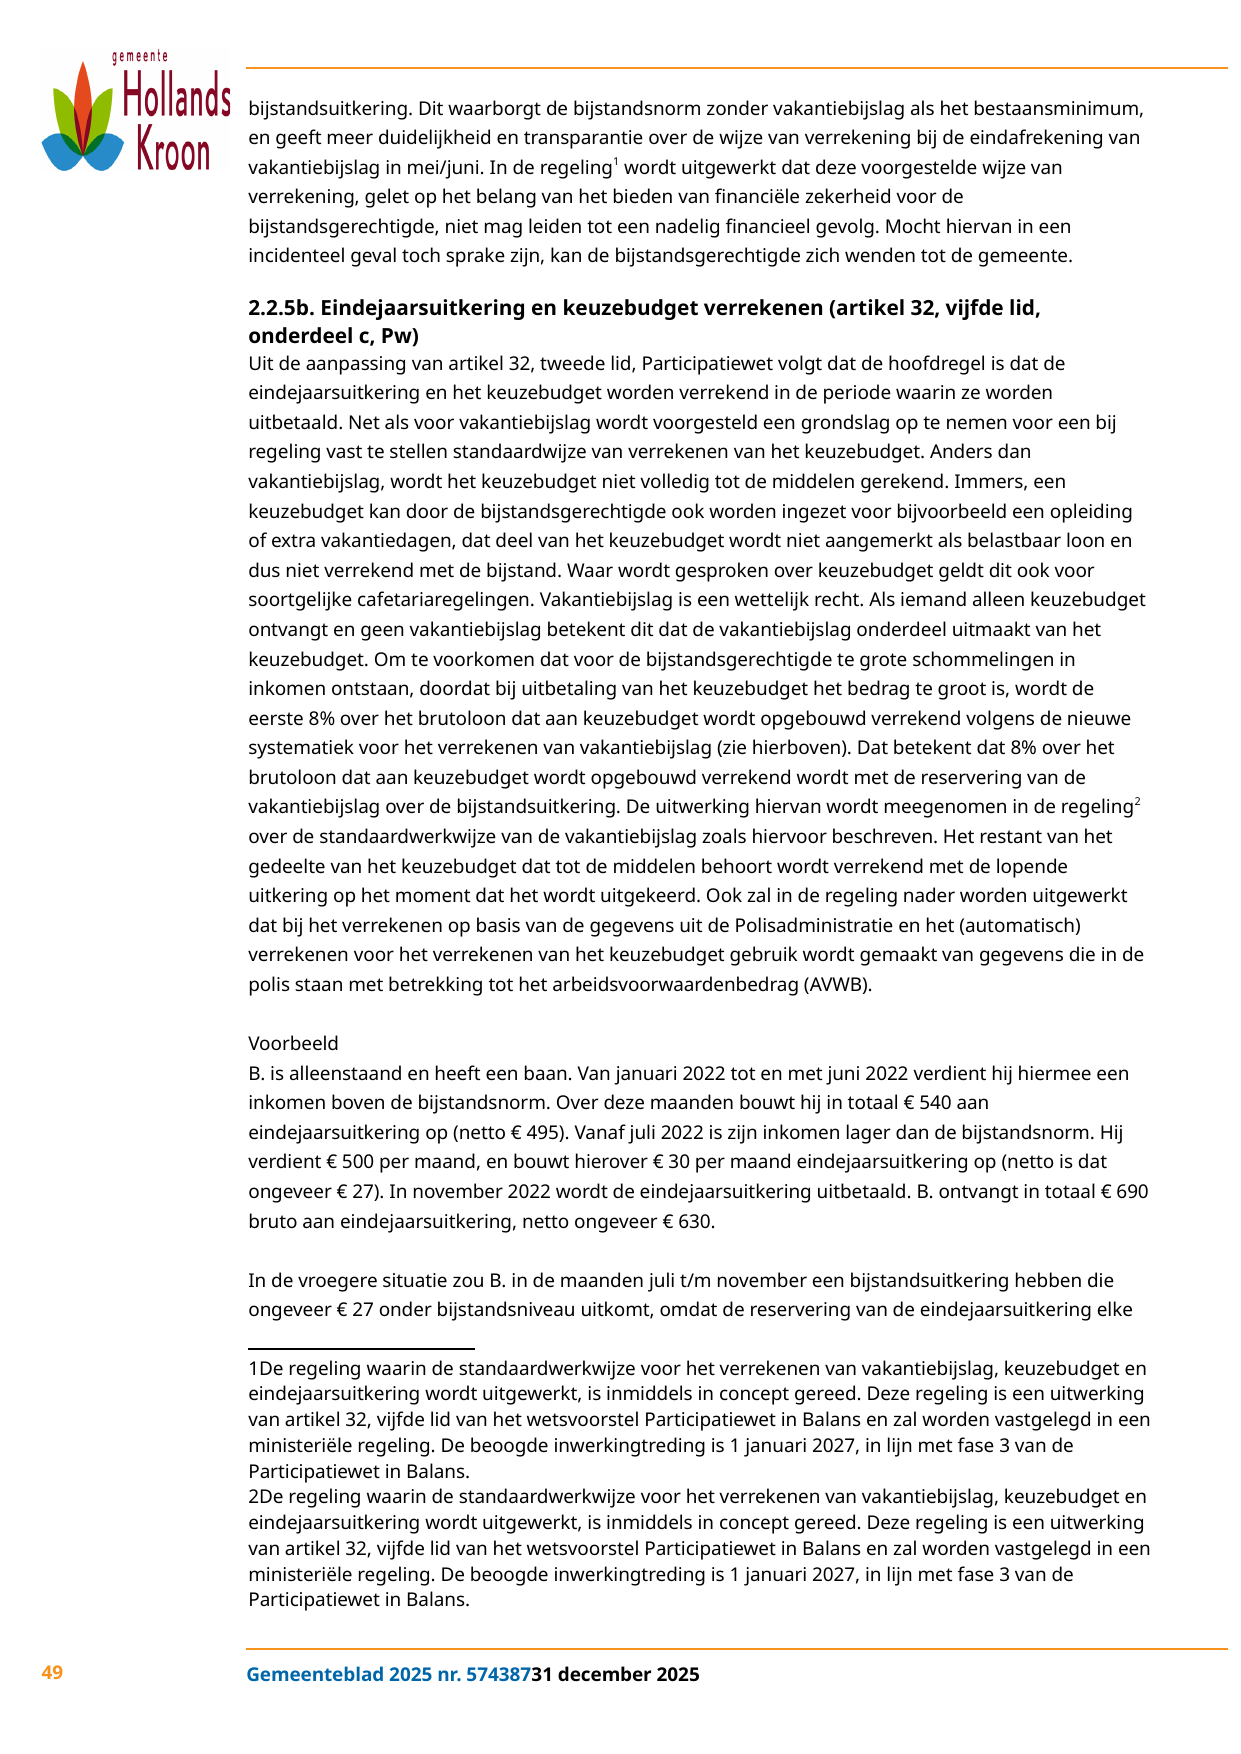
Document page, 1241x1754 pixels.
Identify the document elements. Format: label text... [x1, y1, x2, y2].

text De regeling waarin de standaardwerkwijze voor het verrekenen van vakantiebijslag, keuzebudget en eindejaarsuitkering wordt uitgewerkt, is inmiddels in concept gereed. Deze regeling is een uitwerking van artikel 32, vijfde lid van het wetsvoorstel Participatiewet in Balans en zal worden vastgelegd in een ministeriële regeling. De beoogde inwerkingtreding is 1 januari 2027, in lijn met fase 3 van de Participatiewet in Balans. [248, 1483, 1152, 1612]
text bijstandsuitkering. Dit waarborgt de bijstandsnorm zonder vakantiebijslag als het bestaansminimum, en geeft meer duidelijkheid en transparantie over de wijze van verrekening bij de eindafrekening van vakantiebijslag in mei/juni. In de regeling wordt uitgewerkt dat deze voorgestelde wijze van verrekening, gelet op het belang van het bieden van financiële zekerheid voor de bijstandsgerechtigde, niet mag leiden tot een nadelig financieel gevolg. Mocht hiervan in een incidenteel geval toch sprake zijn, kan de bijstandsgerechtigde zich wenden tot de gemeente. [248, 95, 1152, 268]
text Uit de aanpassing van artikel 32, tweede lid, Participatiewet volgt dat de hoofdregel is dat de eindejaarsuitkering en het keuzebudget worden verrekend in de periode waarin ze worden uitbetaald. Net als voor vakantiebijslag wordt voorgesteld een grondslag op te nemen voor een bij regeling vast te stellen standaardwijze van verrekenen van het keuzebudget. Anders dan vakantiebijslag, wordt het keuzebudget niet volledig tot de middelen gerekend. Immers, een keuzebudget kan door de bijstandsgerechtigde ook worden ingezet voor bijvoorbeeld een opleiding of extra vakantiedagen, dat deel van het keuzebudget wordt niet aangemerkt als belastbaar loon en dus niet verrekend met de bijstand. Waar wordt gesproken over keuzebudget geldt dit ook voor soortgelijke cafetariaregelingen. Vakantiebijslag is een wettelijk recht. Als iemand alleen keuzebudget ontvangt en geen vakantiebijslag betekent dit dat de vakantiebijslag onderdeel uitmaakt van het keuzebudget. Om te voorkomen dat voor de bijstandsgerechtigde te grote schommelingen in inkomen ontstaan, doordat bij uitbetaling van het keuzebudget het bedrag te groot is, wordt de eerste 8% over het brutoloon dat aan keuzebudget wordt opgebouwd verrekend volgens de nieuwe systematiek voor het verrekenen van vakantiebijslag (zie hierboven). Dat betekent dat 8% over het brutoloon dat aan keuzebudget wordt opgebouwd verrekend wordt met de reservering van de vakantiebijslag over de bijstandsuitkering. De uitwerking hiervan wordt meegenomen in de regeling over de standaardwerkwijze van de vakantiebijslag zoals hiervoor beschreven. Het restant van het gedeelte van het keuzebudget dat tot de middelen behoort wordt verrekend met de lopende uitkering op het moment dat het wordt uitgekeerd. Ook zal in de regeling nader worden uitgewerkt dat bij het verrekenen op basis van de gegevens uit de Polisadministratie en het (automatisch) verrekenen voor het verrekenen van het keuzebudget gebruik wordt gemaakt van gegevens die in de polis staan met betrekking tot het arbeidsvoorwaardenbedrag (AVWB). [248, 350, 1152, 997]
text B. is alleenstaand en heeft een baan. Van januari 2022 tot en met juni 2022 verdient hij hiermee een inkomen boven de bijstandsnorm. Over deze maanden bouwt hij in totaal € 540 aan eindejaarsuitkering op (netto € 495). Vanaf juli 2022 is zijn inkomen lager dan de bijstandsnorm. Hij verdient € 500 per maand, en bouwt hierover € 30 per maand eindejaarsuitkering op (netto is dat ongeveer € 27). In november 2022 wordt de eindejaarsuitkering uitbetaald. B. ontvangt in totaal € 690 bruto aan eindejaarsuitkering, netto ongeveer € 630. [248, 1060, 1152, 1234]
text In de vroegere situatie zou B. in de maanden juli t/m november een bijstandsuitkering hebben die ongeveer € 27 onder bijstandsniveau uitkomt, omdat de reservering van de eindejaarsuitkering elke [248, 1267, 1152, 1322]
text Voorbeeld [248, 1030, 1152, 1056]
picture [41, 47, 231, 172]
text De regeling waarin de standaardwerkwijze voor het verrekenen van vakantiebijslag, keuzebudget en eindejaarsuitkering wordt uitgewerkt, is inmiddels in concept gereed. Deze regeling is een uitwerking van artikel 32, vijfde lid van het wetsvoorstel Participatiewet in Balans en zal worden vastgelegd in een ministeriële regeling. De beoogde inwerkingtreding is 1 januari 2027, in lijn met fase 3 van de Participatiewet in Balans. [248, 1355, 1152, 1483]
text 2.2.5b. Eindejaarsuitkering en keuzebudget verrekenen (artikel 32, vijfde lid, onderdeel c, Pw) [248, 293, 1152, 350]
